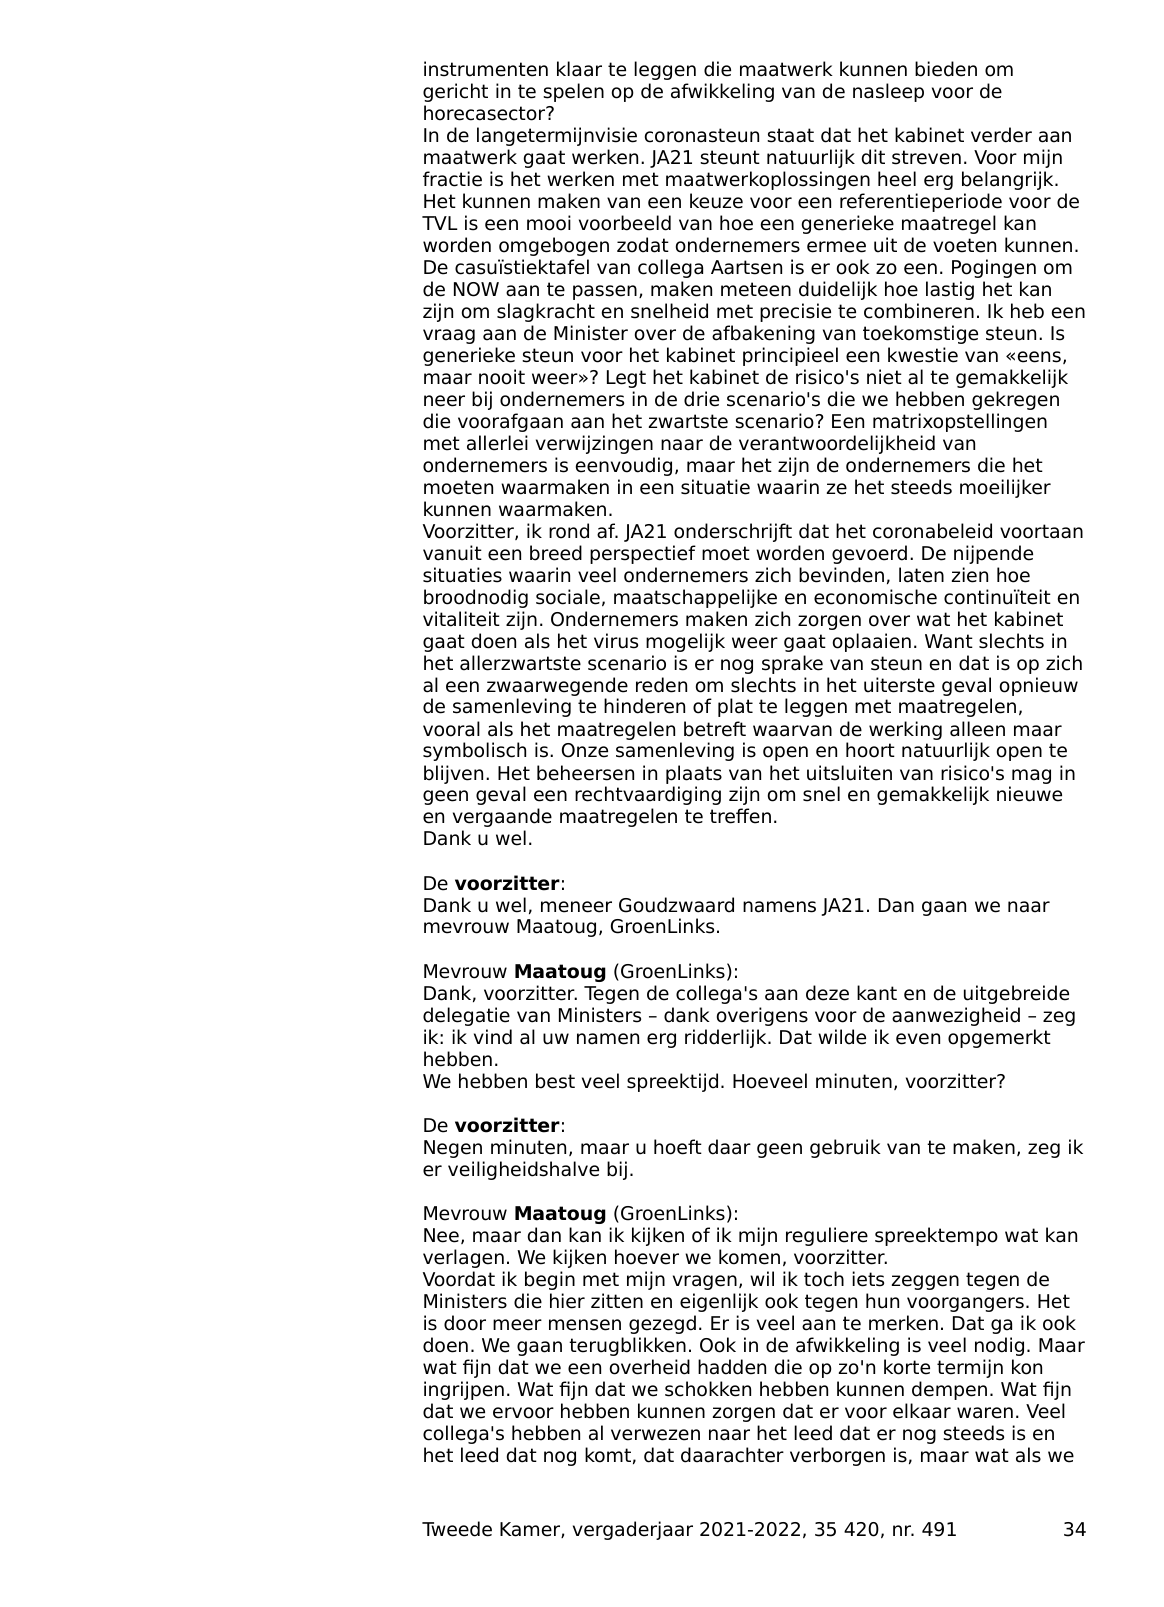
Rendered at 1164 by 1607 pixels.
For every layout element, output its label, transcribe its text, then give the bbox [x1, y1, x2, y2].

text Mevrouw Maatoug (GroenLinks): [422, 961, 1087, 983]
text Nee, maar dan kan ik kijken of ik mijn reguliere spreektempo wat kan verlagen. We kijken hoever we komen, voorzitter. [422, 1225, 1087, 1269]
text Dank, voorzitter. Tegen de collega's aan deze kant en de uitgebreide delegatie van Ministers – dank overigens voor de aanwezigheid – zeg ik: ik vind al uw namen erg ridderlijk. Dat wilde ik even opgemerkt hebben. [422, 983, 1087, 1071]
text Mevrouw Maatoug (GroenLinks): [422, 1203, 1087, 1225]
text Voorzitter, ik rond af. JA21 onderschrijft dat het coronabeleid voortaan vanuit een breed perspectief moet worden gevoerd. De nijpende situaties waarin veel ondernemers zich bevinden, laten zien hoe broodnodig sociale, maatschappelijke en economische continuïteit en vitaliteit zijn. Ondernemers maken zich zorgen over wat het kabinet gaat doen als het virus mogelijk weer gaat oplaaien. Want slechts in het allerzwartste scenario is er nog sprake van steun en dat is op zich al een zwaarwegende reden om slechts in het uiterste geval opnieuw de samenleving te hinderen of plat te leggen met maatregelen, vooral als het maatregelen betreft waarvan de werking alleen maar symbolisch is. Onze samenleving is open en hoort natuurlijk open te blijven. Het beheersen in plaats van het uitsluiten van risico's mag in geen geval een rechtvaardiging zijn om snel en gemakkelijk nieuwe en vergaande maatregelen te treffen. [422, 521, 1087, 828]
text We hebben best veel spreektijd. Hoeveel minuten, voorzitter? [422, 1071, 1087, 1092]
text Negen minuten, maar u hoeft daar geen gebruik van te maken, zeg ik er veiligheidshalve bij. [422, 1137, 1087, 1181]
text Voordat ik begin met mijn vragen, wil ik toch iets zeggen tegen de Ministers die hier zitten en eigenlijk ook tegen hun voorgangers. Het is door meer mensen gezegd. Er is veel aan te merken. Dat ga ik ook doen. We gaan terugblikken. Ook in de afwikkeling is veel nodig. Maar wat fijn dat we een overheid hadden die op zo'n korte termijn kon ingrijpen. Wat fijn dat we schokken hebben kunnen dempen. Wat fijn dat we ervoor hebben kunnen zorgen dat er voor elkaar waren. Veel collega's hebben al verwezen naar het leed dat er nog steeds is en het leed dat nog komt, dat daarachter verborgen is, maar wat als we [422, 1269, 1087, 1467]
text Dank u wel. [422, 828, 1087, 850]
text instrumenten klaar te leggen die maatwerk kunnen bieden om gericht in te spelen op de afwikkeling van de nasleep voor de horecasector? [422, 59, 1087, 125]
text De voorzitter: [422, 1115, 1087, 1137]
text Dank u wel, meneer Goudzwaard namens JA21. Dan gaan we naar mevrouw Maatoug, GroenLinks. [422, 894, 1087, 938]
text In de langetermijnvisie coronasteun staat dat het kabinet verder aan maatwerk gaat werken. JA21 steunt natuurlijk dit streven. Voor mijn fractie is het werken met maatwerkoplossingen heel erg belangrijk. Het kunnen maken van een keuze voor een referentieperiode voor de TVL is een mooi voorbeeld van hoe een generieke maatregel kan worden omgebogen zodat ondernemers ermee uit de voeten kunnen. De casuïstiektafel van collega Aartsen is er ook zo een. Pogingen om de NOW aan te passen, maken meteen duidelijk hoe lastig het kan zijn om slagkracht en snelheid met precisie te combineren. Ik heb een vraag aan de Minister over de afbakening van toekomstige steun. Is generieke steun voor het kabinet principieel een kwestie van «eens, maar nooit weer»? Legt het kabinet de risico's niet al te gemakkelijk neer bij ondernemers in de drie scenario's die we hebben gekregen die voorafgaan aan het zwartste scenario? Een matrixopstellingen met allerlei verwijzingen naar de verantwoordelijkheid van ondernemers is eenvoudig, maar het zijn de ondernemers die het moeten waarmaken in een situatie waarin ze het steeds moeilijker kunnen waarmaken. [422, 125, 1087, 521]
text De voorzitter: [422, 872, 1087, 894]
